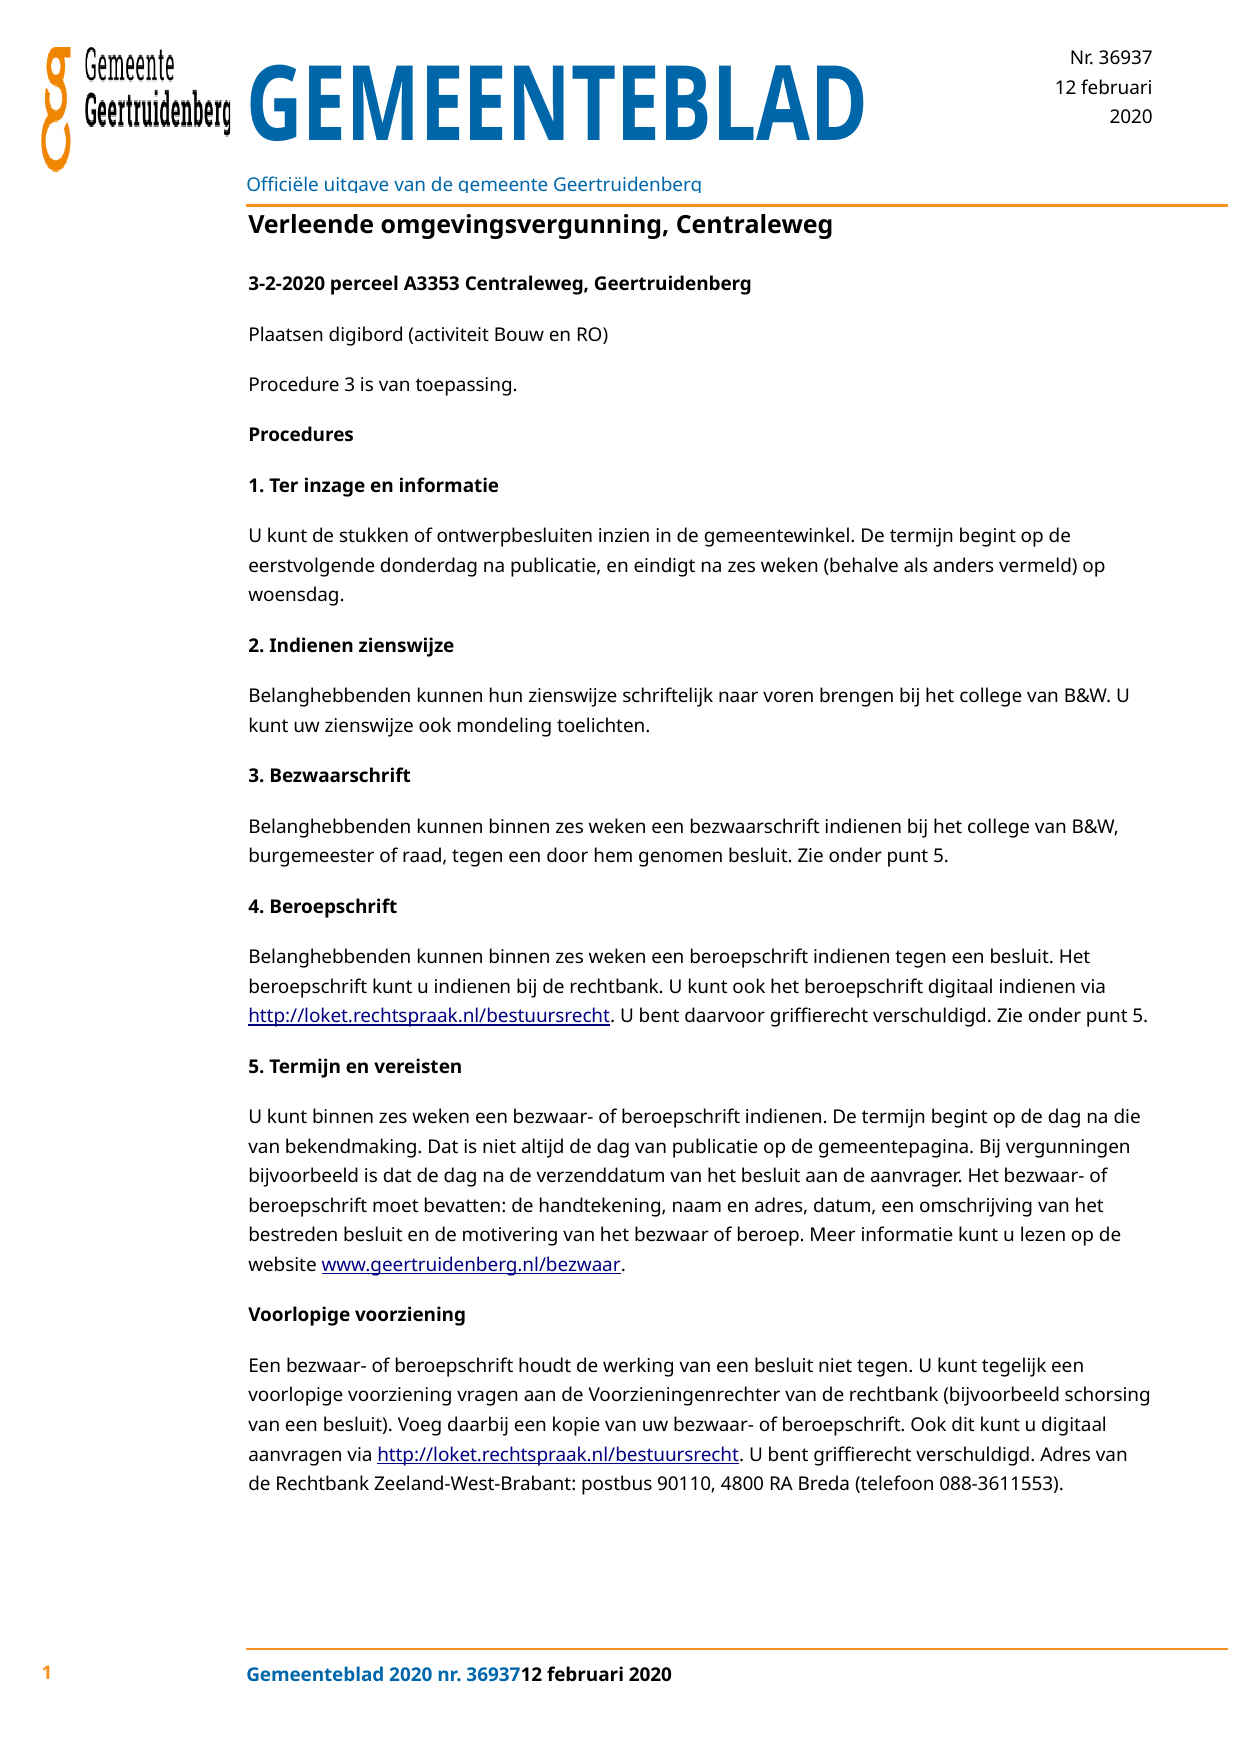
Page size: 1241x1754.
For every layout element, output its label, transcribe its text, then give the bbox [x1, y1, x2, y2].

text 4. Beroepschrift [248, 893, 1152, 918]
text 3-2-2020 perceel A3353 Centraleweg, Geertruidenberg [248, 270, 1152, 296]
text Belanghebbenden kunnen hun zienswijze schriftelijk naar voren brengen bij het college van B&W. U kunt uw zienswijze ook mondeling toelichten. [248, 682, 1152, 738]
text 1. Ter inzage en informatie [248, 472, 1152, 498]
text Procedure 3 is van toepassing. [248, 371, 1152, 397]
text Belanghebbenden kunnen binnen zes weken een beroepschrift indienen tegen een besluit. Het beroepschrift kunt u indienen bij de rechtbank. U kunt ook het beroepschrift digitaal indienen via http://loket.rechtspraak.nl/bestuursrecht. U bent daarvoor griffierecht verschuldigd. Zie onder punt 5. [248, 943, 1152, 1028]
text Procedures [248, 422, 1152, 447]
picture [41, 47, 231, 172]
text Voorlopige voorziening [248, 1302, 1152, 1327]
text 3. Bezwaarschrift [248, 762, 1152, 788]
text 2. Indienen zienswijze [248, 632, 1152, 658]
text U kunt de stukken of ontwerpbesluiten inzien in de gemeentewinkel. De termijn begint op de eerstvolgende donderdag na publicatie, en eindigt na zes weken (behalve als anders vermeld) op woensdag. [248, 522, 1152, 607]
text U kunt binnen zes weken een bezwaar- of beroepschrift indienen. De termijn begint op de dag na die van bekendmaking. Dat is niet altijd de dag van publicatie op de gemeentepagina. Bij vergunningen bijvoorbeeld is dat de dag na de verzenddatum van het besluit aan de aanvrager. Het bezwaar- of beroepschrift moet bevatten: de handtekening, naam en adres, datum, een omschrijving van het bestreden besluit en de motivering van het bezwaar of beroep. Meer informatie kunt u lezen op de website www.geertruidenberg.nl/bezwaar. [248, 1103, 1152, 1277]
text 5. Termijn en vereisten [248, 1053, 1152, 1078]
text Belanghebbenden kunnen binnen zes weken een bezwaarschrift indienen bij het college van B&W, burgemeester of raad, tegen een door hem genomen besluit. Zie onder punt 5. [248, 813, 1152, 868]
text Een bezwaar- of beroepschrift houdt de werking van een besluit niet tegen. U kunt tegelijk een voorlopige voorziening vragen aan de Voorzieningenrechter van de rechtbank (bijvoorbeeld schorsing van een besluit). Voeg daarbij een kopie van uw bezwaar- of beroepschrift. Ook dit kunt u digitaal aanvragen via http://loket.rechtspraak.nl/bestuursrecht. U bent griffierecht verschuldigd. Adres van de Rechtbank Zeeland-West-Brabant: postbus 90110, 4800 RA Breda (telefoon 088-3611553). [248, 1352, 1152, 1496]
text Plaatsen digibord (activiteit Bouw en RO) [248, 321, 1152, 346]
text Verleende omgevingsvergunning, Centraleweg [248, 207, 1152, 241]
